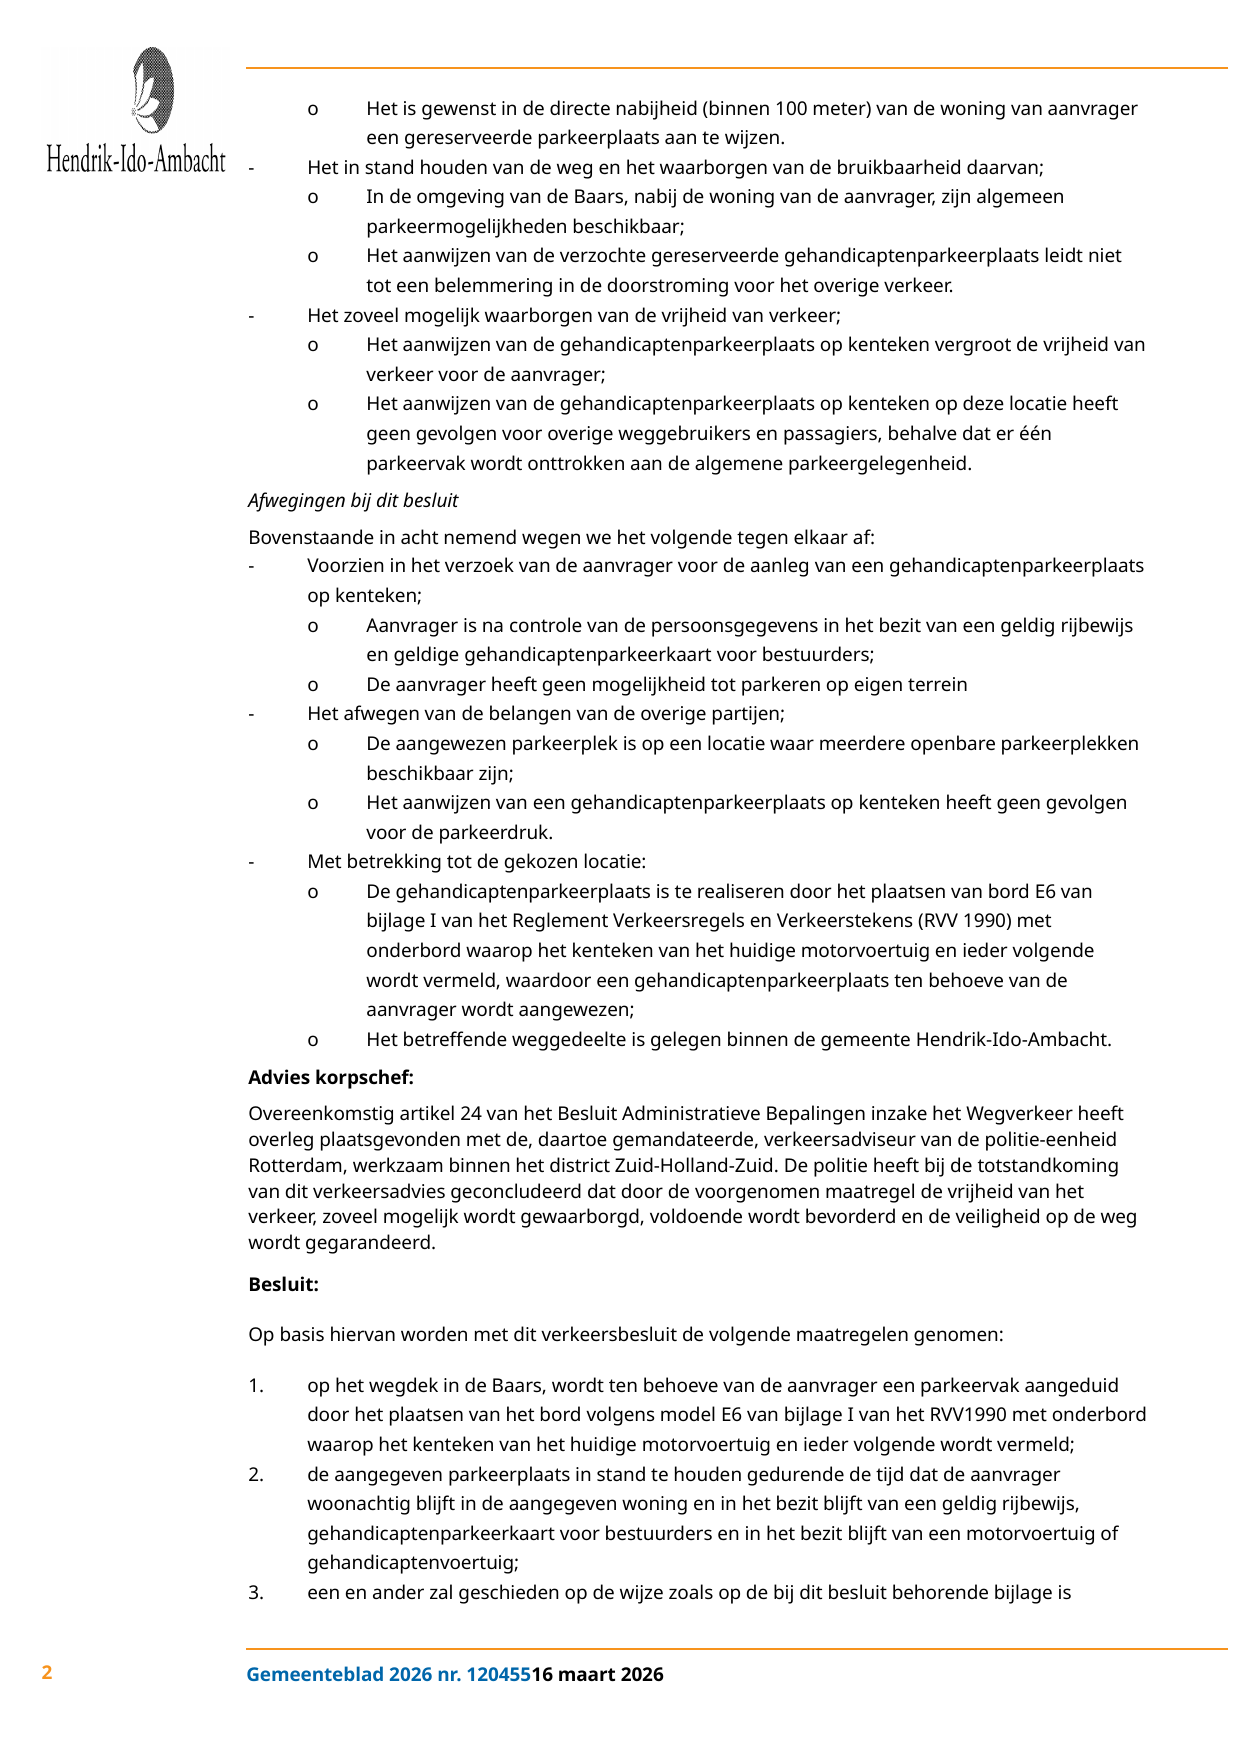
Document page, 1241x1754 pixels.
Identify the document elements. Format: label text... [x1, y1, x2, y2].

list De aanvrager heeft geen mogelijkheid tot parkeren op eigen terrein [307, 671, 1152, 697]
list Het betreffende weggedeelte is gelegen binnen de gemeente Hendrik-Ido-Ambacht. [307, 1026, 1152, 1052]
list Voorzien in het verzoek van de aanvrager voor de aanleg van een gehandicaptenparkeerplaats op kenteken; [248, 553, 1152, 608]
list Het afwegen van de belangen van de overige partijen; [248, 701, 1152, 726]
picture [41, 47, 231, 172]
list Met betrekking tot de gekozen locatie: [248, 848, 1152, 874]
text Overeenkomstig artikel 24 van het Besluit Administratieve Bepalingen inzake het Wegverkeer heeft overleg plaatsgevonden met de, daartoe gemandateerde, verkeersadviseur van de politie-eenheid Rotterdam, werkzaam binnen het district Zuid-Holland-Zuid. De politie heeft bij de totstandkoming van dit verkeersadvies geconcludeerd dat door de voorgenomen maatregel de vrijheid van het verkeer, zoveel mogelijk wordt gewaarborgd, voldoende wordt bevorderd en de veiligheid op de weg wordt gegarandeerd. [248, 1101, 1152, 1255]
list de aangegeven parkeerplaats in stand te houden gedurende de tijd dat de aanvrager woonachtig blijft in de aangegeven woning en in het bezit blijft van een geldig rijbewijs, gehandicaptenparkeerkaart voor bestuurders en in het bezit blijft van een motorvoertuig of gehandicaptenvoertuig; [248, 1461, 1152, 1575]
list Het zoveel mogelijk waarborgen van de vrijheid van verkeer; [248, 302, 1152, 328]
text Besluit: [248, 1271, 1152, 1297]
list Aanvrager is na controle van de persoonsgegevens in het bezit van een geldig rijbewijs en geldige gehandicaptenparkeerkaart voor bestuurders; [307, 612, 1152, 667]
list op het wegdek in de Baars, wordt ten behoeve van de aanvrager een parkeervak aangeduid door het plaatsen van het bord volgens model E6 van bijlage I van het RVV1990 met onderbord waarop het kenteken van het huidige motorvoertuig en ieder volgende wordt vermeld; [248, 1372, 1152, 1457]
list Het in stand houden van de weg en het waarborgen van de bruikbaarheid daarvan; [248, 154, 1152, 180]
list Het is gewenst in de directe nabijheid (binnen 100 meter) van de woning van aanvrager een gereserveerde parkeerplaats aan te wijzen. [307, 95, 1152, 150]
text Advies korpschef: [248, 1064, 1152, 1090]
list De aangewezen parkeerplek is op een locatie waar meerdere openbare parkeerplekken beschikbaar zijn; [307, 730, 1152, 786]
list De gehandicaptenparkeerplaats is te realiseren door het plaatsen van bord E6 van bijlage I van het Reglement Verkeersregels en Verkeerstekens (RVV 1990) met onderbord waarop het kenteken van het huidige motorvoertuig en ieder volgende wordt vermeld, waardoor een gehandicaptenparkeerplaats ten behoeve van de aanvrager wordt aangewezen; [307, 878, 1152, 1022]
list Het aanwijzen van de gehandicaptenparkeerplaats op kenteken op deze locatie heeft geen gevolgen voor overige weggebruikers en passagiers, behalve dat er één parkeervak wordt onttrokken aan de algemene parkeergelegenheid. [307, 391, 1152, 476]
text Afwegingen bij dit besluit [248, 488, 1152, 513]
list In de omgeving van de Baars, nabij de woning van de aanvrager, zijn algemeen parkeermogelijkheden beschikbaar; [307, 183, 1152, 239]
text Op basis hiervan worden met dit verkeersbesluit de volgende maatregelen genomen: [248, 1322, 1152, 1347]
list Het aanwijzen van een gehandicaptenparkeerplaats op kenteken heeft geen gevolgen voor de parkeerdruk. [307, 789, 1152, 845]
text Bovenstaande in acht nemend wegen we het volgende tegen elkaar af: [248, 524, 1152, 550]
list Het aanwijzen van de verzochte gereserveerde gehandicaptenparkeerplaats leidt niet tot een belemmering in de doorstroming voor het overige verkeer. [307, 243, 1152, 298]
list Het aanwijzen van de gehandicaptenparkeerplaats op kenteken vergroot de vrijheid van verkeer voor de aanvrager; [307, 331, 1152, 387]
list een en ander zal geschieden op de wijze zoals op de bij dit besluit behorende bijlage is [248, 1579, 1152, 1605]
